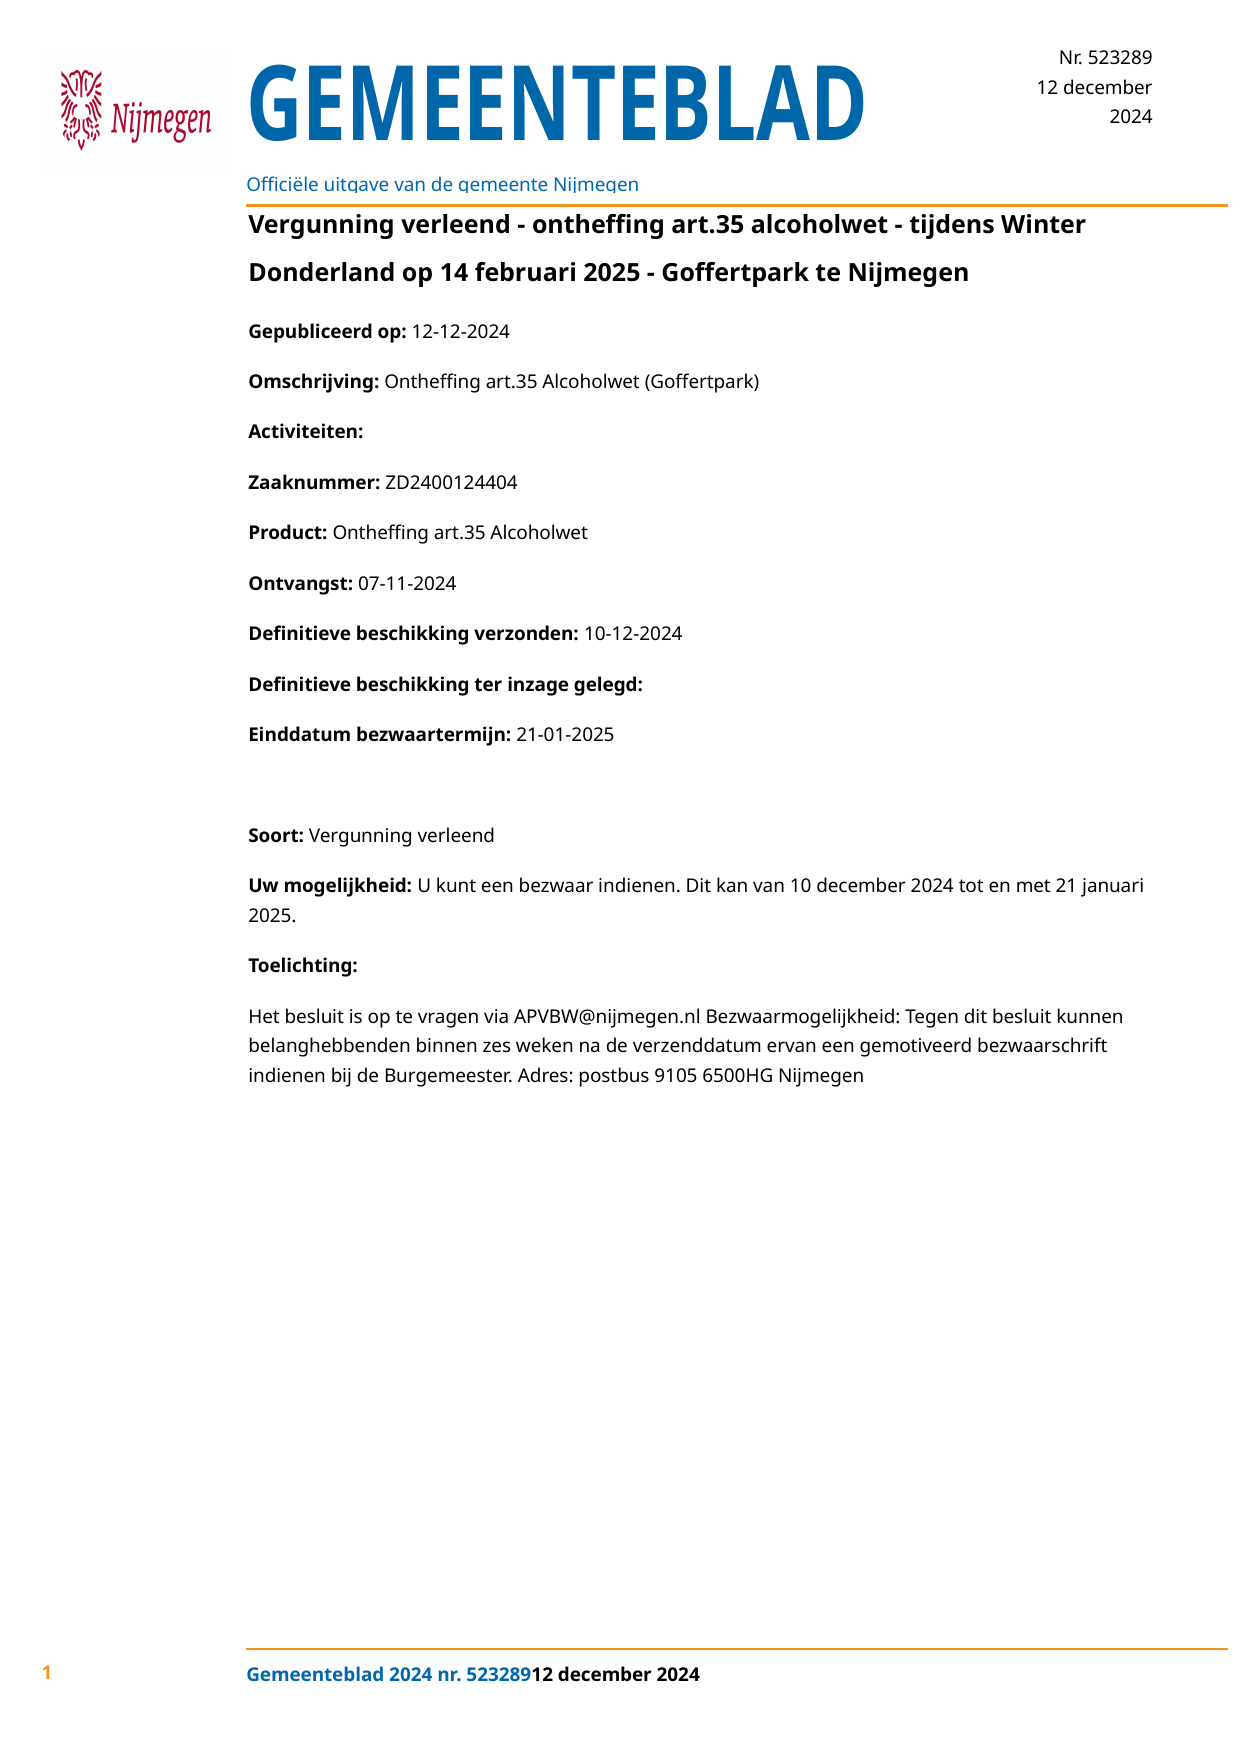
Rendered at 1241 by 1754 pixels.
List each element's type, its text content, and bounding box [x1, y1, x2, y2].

text Omschrijving: Ontheffing art.35 Alcoholwet (Goffertpark) [248, 368, 1152, 394]
text Uw mogelijkheid: U kunt een bezwaar indienen. Dit kan van 10 december 2024 tot en met 21 januari 2025. [248, 872, 1152, 928]
text Zaaknummer: ZD2400124404 [248, 469, 1152, 495]
text Activiteiten: [248, 419, 1152, 444]
text Einddatum bezwaartermijn: 21-01-2025 [248, 721, 1152, 747]
text Definitieve beschikking verzonden: 10-12-2024 [248, 620, 1152, 646]
text Soort: Vergunning verleend [248, 822, 1152, 848]
picture [41, 47, 231, 172]
text Product: Ontheffing art.35 Alcoholwet [248, 519, 1152, 545]
text Het besluit is op te vragen via APVBW@nijmegen.nl Bezwaarmogelijkheid: Tegen dit besluit kunnen belanghebbenden binnen zes weken na de verzenddatum ervan een gemotiveerd bezwaarschrift indienen bij de Burgemeester. Adres: postbus 9105 6500HG Nijmegen [248, 1003, 1152, 1088]
text Ontvangst: 07-11-2024 [248, 570, 1152, 596]
text Toelichting: [248, 952, 1152, 978]
text Vergunning verleend - ontheffing art.35 alcoholwet - tijdens Winter Donderland op 14 februari 2025 - Goffertpark te Nijmegen [248, 207, 1152, 288]
text Definitieve beschikking ter inzage gelegd: [248, 671, 1152, 697]
text Gepubliceerd op: 12-12-2024 [248, 318, 1152, 344]
